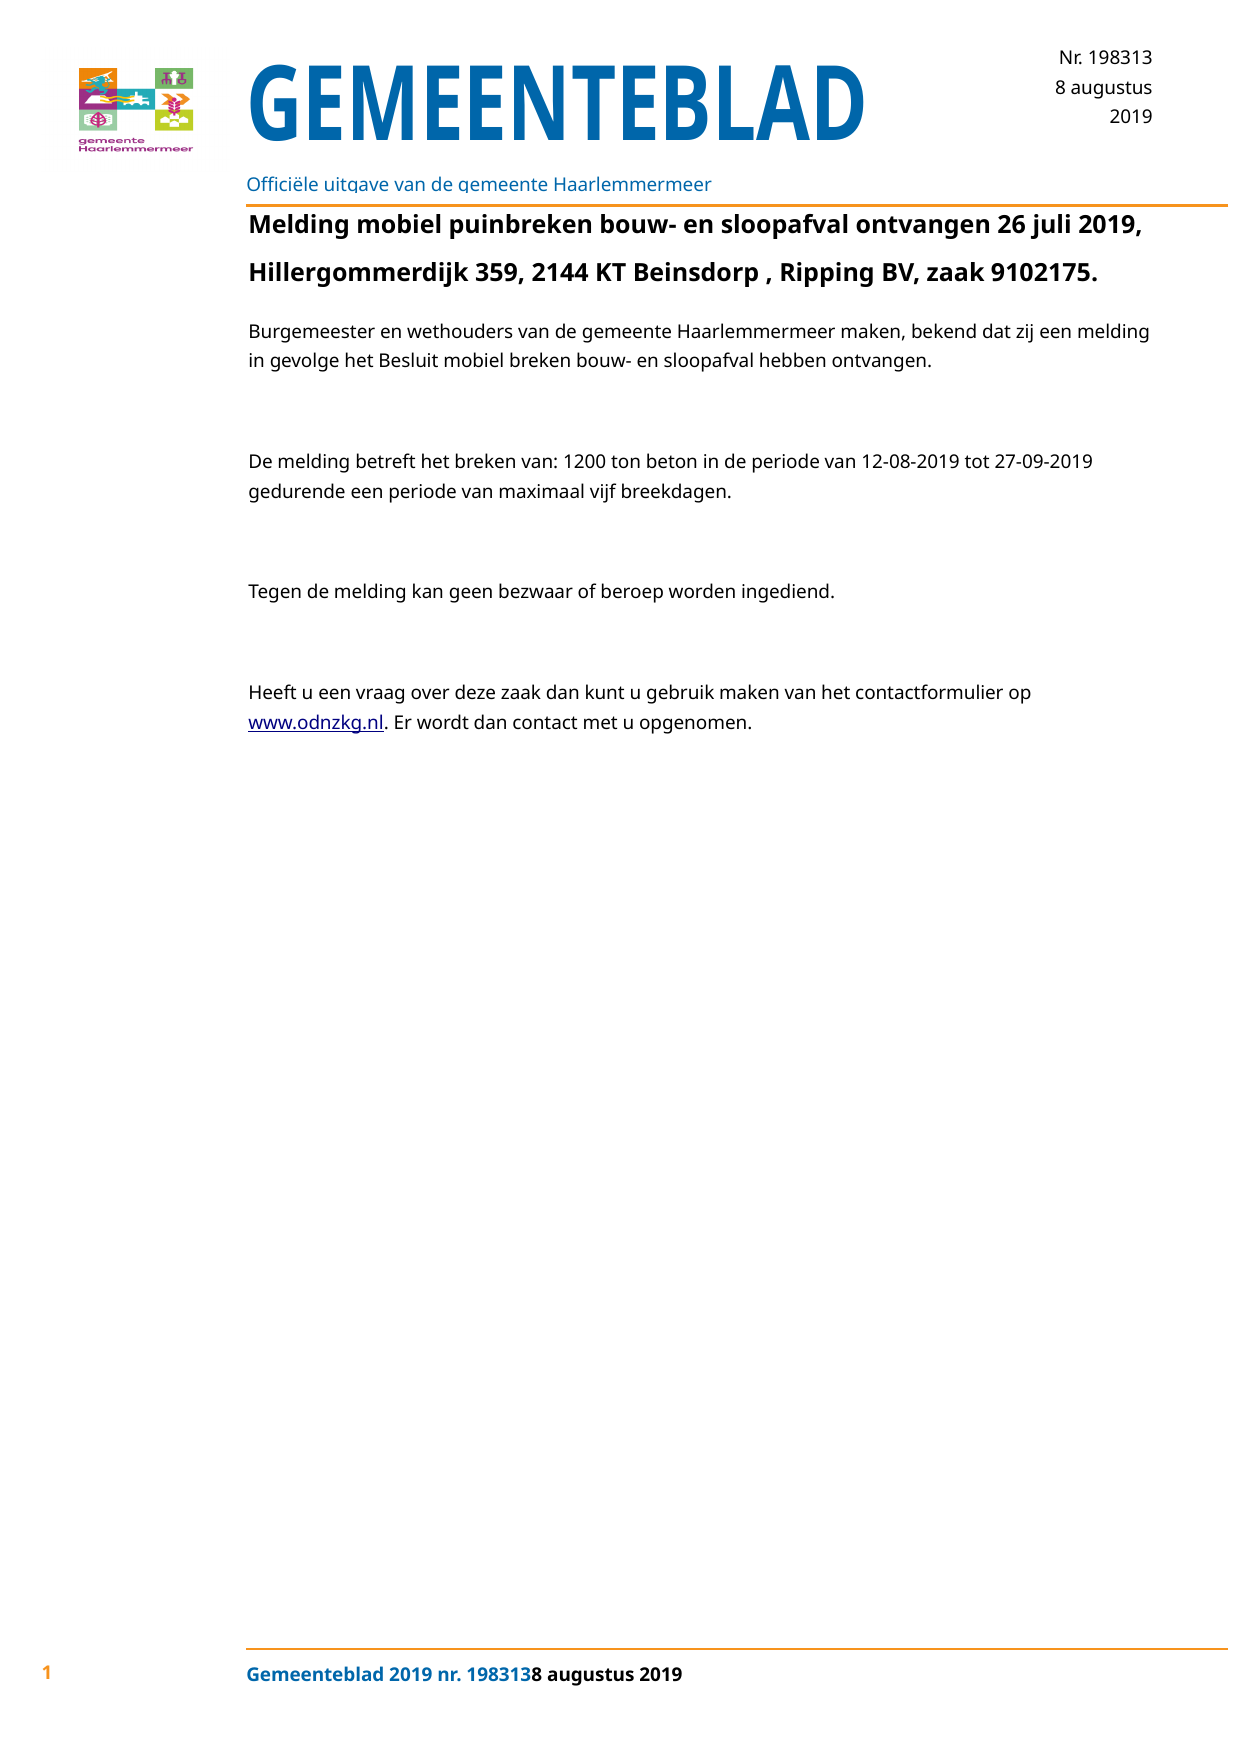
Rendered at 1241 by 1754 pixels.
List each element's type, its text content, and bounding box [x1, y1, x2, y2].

text Burgemeester en wethouders van de gemeente Haarlemmermeer maken, bekend dat zij een melding in gevolge het Besluit mobiel breken bouw- en sloopafval hebben ontvangen. [248, 318, 1152, 373]
text Heeft u een vraag over deze zaak dan kunt u gebruik maken van het contactformulier op www.odnzkg.nl. Er wordt dan contact met u opgenomen. [248, 679, 1152, 735]
picture [41, 47, 231, 172]
text De melding betreft het breken van: 1200 ton beton in de periode van 12-08-2019 tot 27-09-2019 gedurende een periode van maximaal vijf breekdagen. [248, 448, 1152, 504]
text Tegen de melding kan geen bezwaar of beroep worden ingediend. [248, 579, 1152, 604]
text Melding mobiel puinbreken bouw- en sloopafval ontvangen 26 juli 2019, Hillergommerdijk 359, 2144 KT Beinsdorp , Ripping BV, zaak 9102175. [248, 207, 1152, 288]
